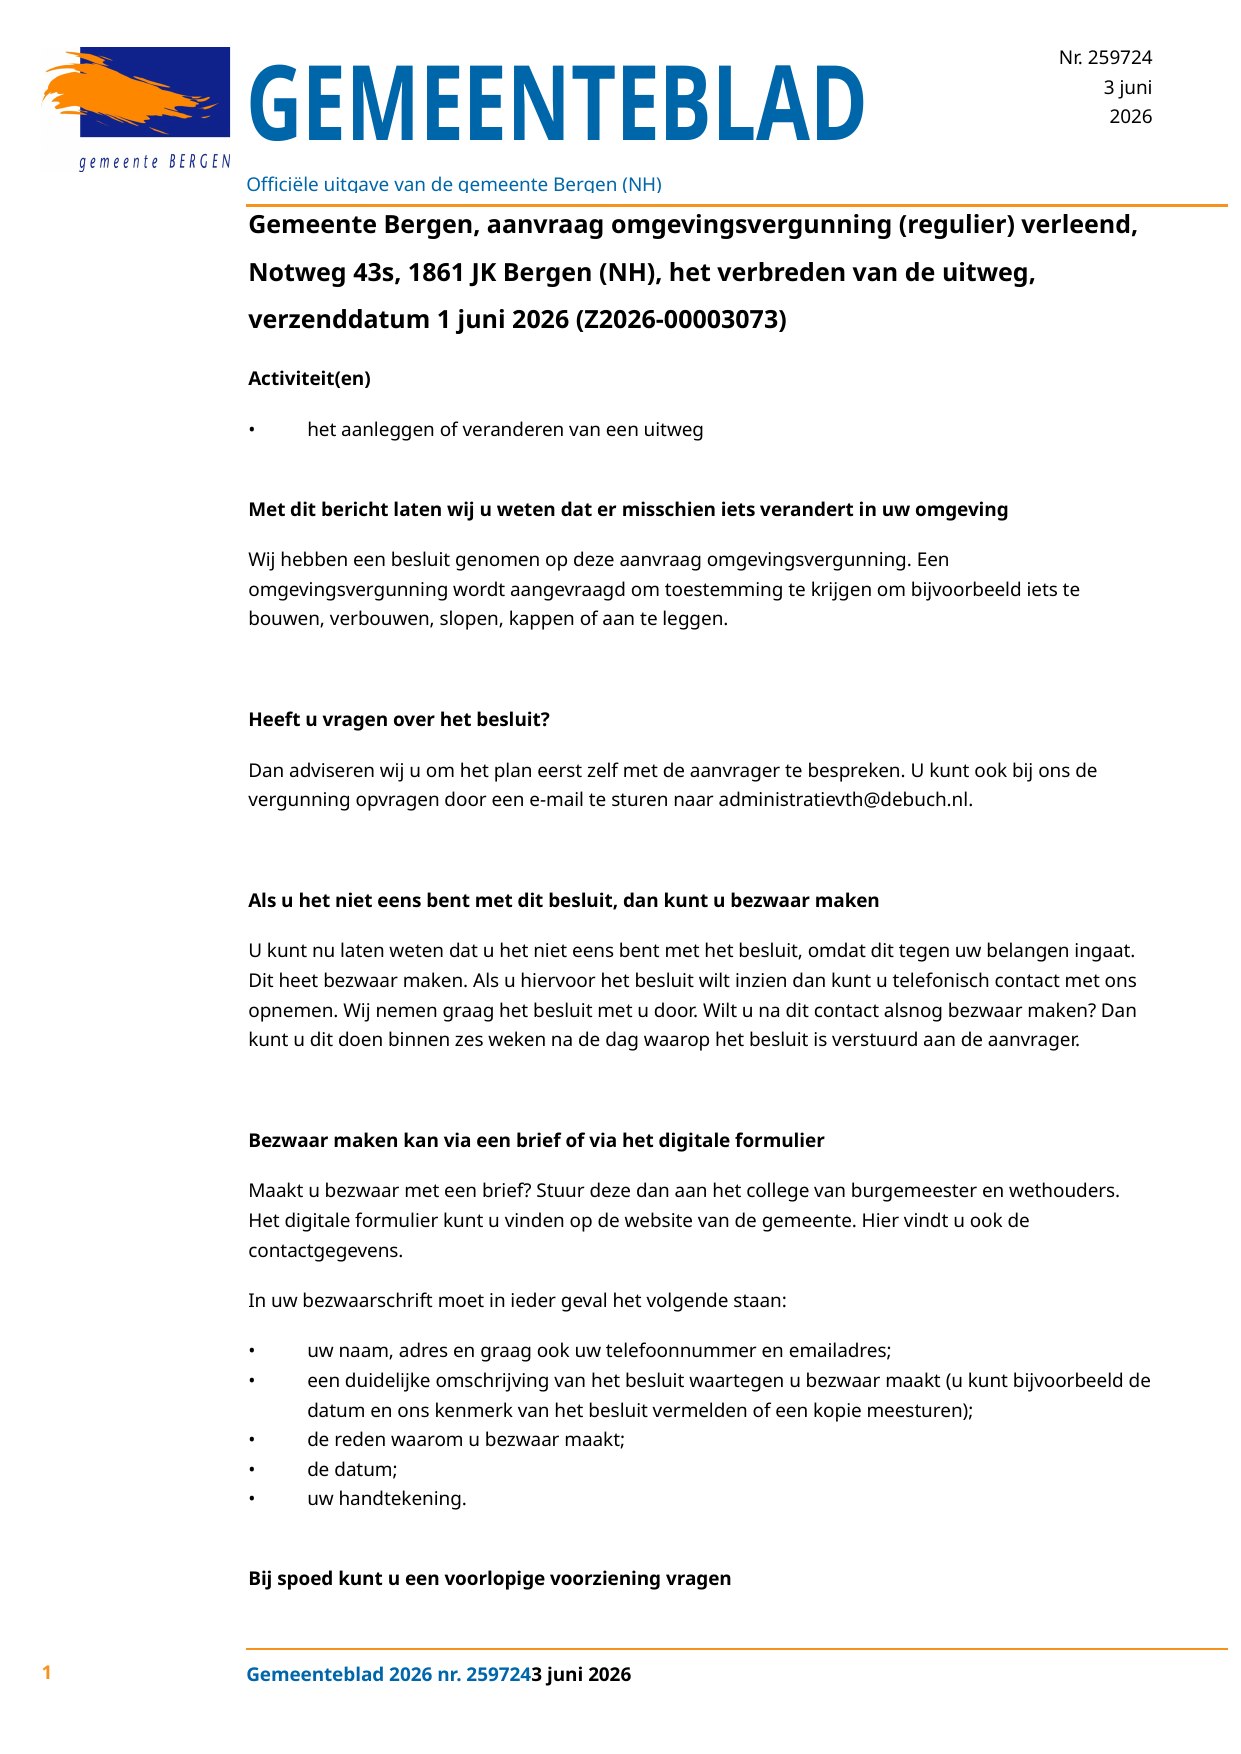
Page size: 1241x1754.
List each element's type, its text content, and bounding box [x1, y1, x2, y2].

text Wij hebben een besluit genomen op deze aanvraag omgevingsvergunning. Een omgevingsvergunning wordt aangevraagd om toestemming te krijgen om bijvoorbeeld iets te bouwen, verbouwen, slopen, kappen of aan te leggen. [248, 546, 1152, 631]
text Activiteit(en) [248, 366, 1152, 391]
text Heeft u vragen over het besluit? [248, 706, 1152, 732]
text Met dit bericht laten wij u weten dat er misschien iets verandert in uw omgeving [248, 496, 1152, 522]
list uw naam, adres en graag ook uw telefoonnummer en emailadres; [248, 1338, 1152, 1363]
list een duidelijke omschrijving van het besluit waartegen u bezwaar maakt (u kunt bijvoorbeeld de datum en ons kenmerk van het besluit vermelden of een kopie meesturen); [248, 1367, 1152, 1422]
list de datum; [248, 1456, 1152, 1482]
list de reden waarom u bezwaar maakt; [248, 1426, 1152, 1452]
text Bij spoed kunt u een voorlopige voorziening vragen [248, 1566, 1152, 1591]
text Gemeente Bergen, aanvraag omgevingsvergunning (regulier) verleend, Notweg 43s, 1861 JK Bergen (NH), het verbreden van de uitweg, verzenddatum 1 juni 2026 (Z2026-00003073) [248, 207, 1152, 336]
list uw handtekening. [248, 1486, 1152, 1511]
text Bezwaar maken kan via een brief of via het digitale formulier [248, 1127, 1152, 1153]
text U kunt nu laten weten dat u het niet eens bent met het besluit, omdat dit tegen uw belangen ingaat. Dit heet bezwaar maken. Als u hiervoor het besluit wilt inzien dan kunt u telefonisch contact met ons opnemen. Wij nemen graag het besluit met u door. Wilt u na dit contact alsnog bezwaar maken? Dan kunt u dit doen binnen zes weken na de dag waarop het besluit is verstuurd aan de aanvrager. [248, 938, 1152, 1052]
text Maakt u bezwaar met een brief? Stuur deze dan aan het college van burgemeester en wethouders. Het digitale formulier kunt u vinden op de website van de gemeente. Hier vindt u ook de contactgegevens. [248, 1178, 1152, 1262]
picture [41, 47, 231, 172]
text In uw bezwaarschrift moet in ieder geval het volgende staan: [248, 1287, 1152, 1313]
text Als u het niet eens bent met dit besluit, dan kunt u bezwaar maken [248, 887, 1152, 913]
list het aanleggen of veranderen van een uitweg [248, 416, 1152, 442]
text Dan adviseren wij u om het plan eerst zelf met de aanvrager te bespreken. U kunt ook bij ons de vergunning opvragen door een e-mail te sturen naar administratievth@debuch.nl. [248, 757, 1152, 812]
